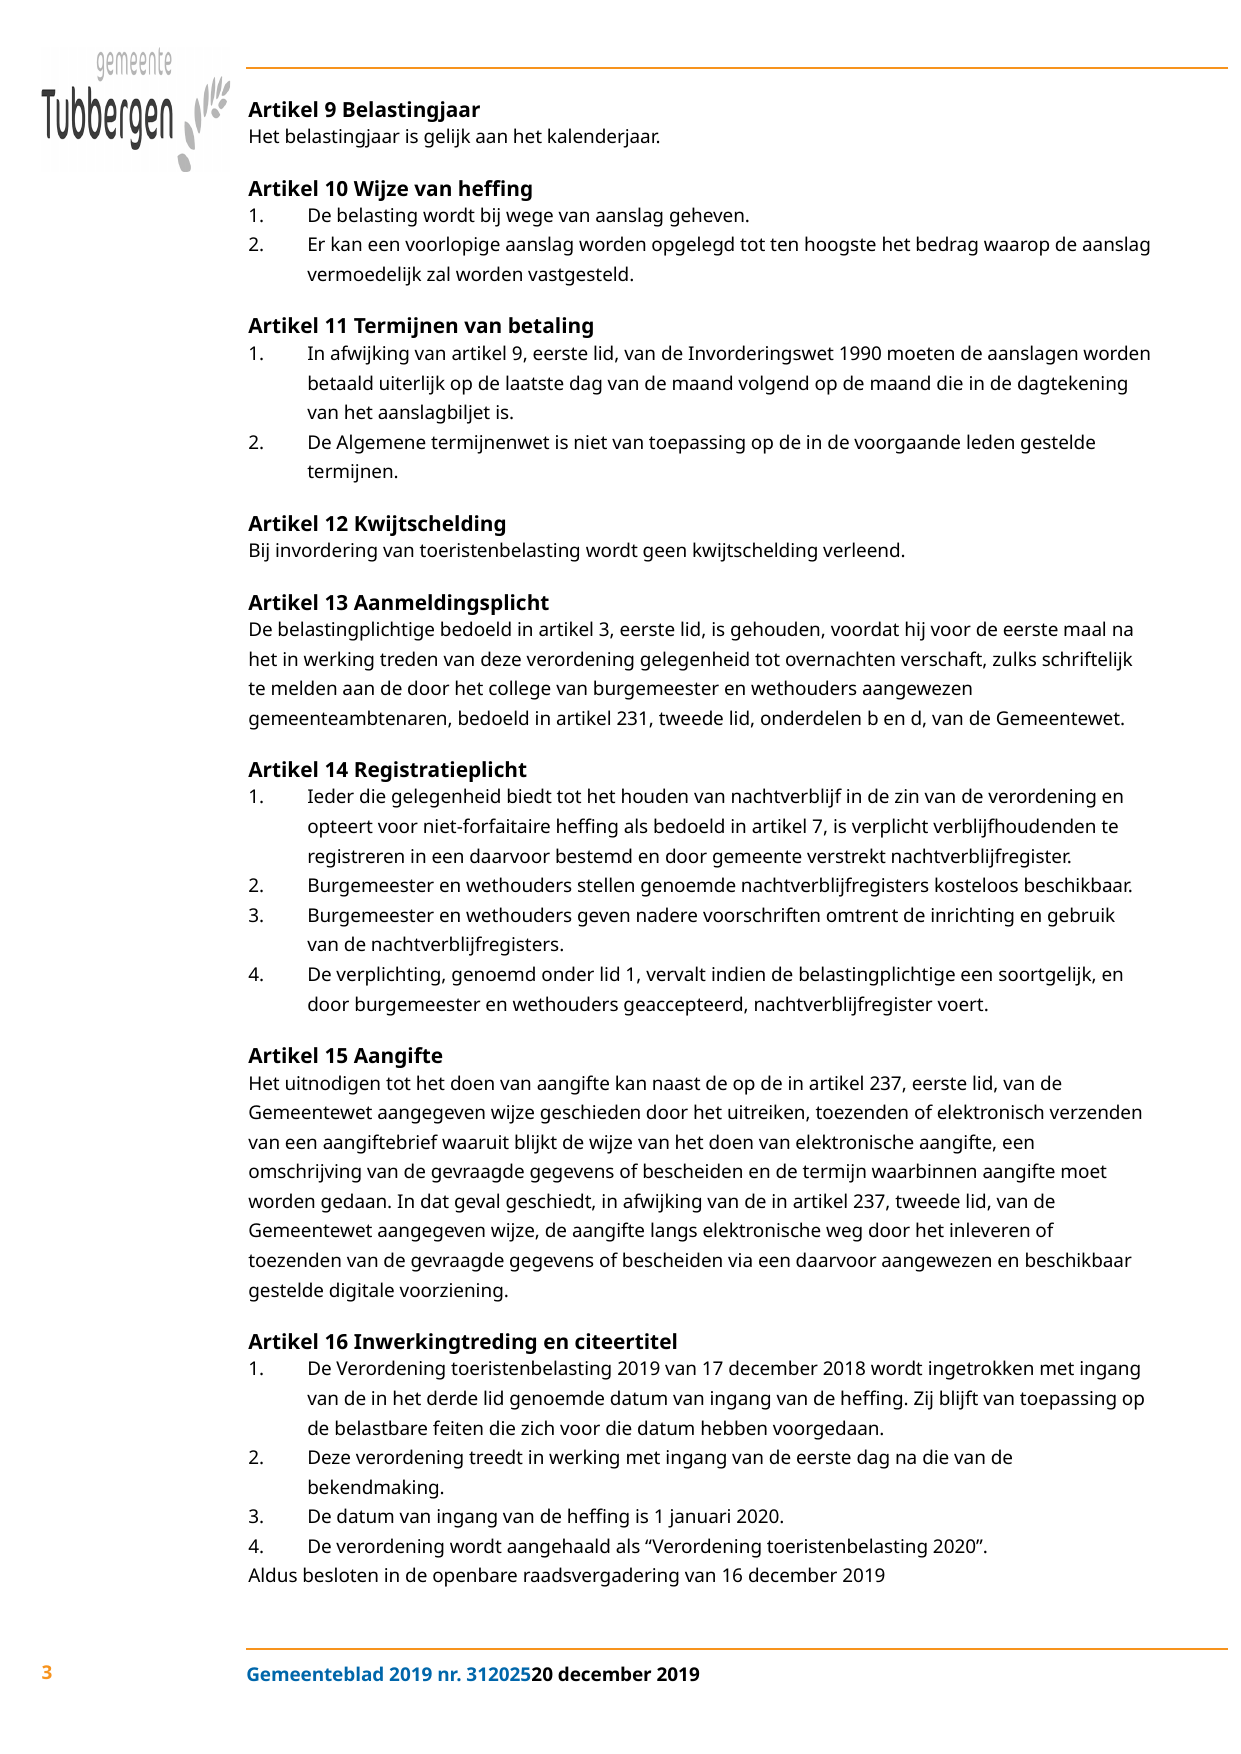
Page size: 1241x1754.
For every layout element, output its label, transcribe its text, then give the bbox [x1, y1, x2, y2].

text De belastingplichtige bedoeld in artikel 3, eerste lid, is gehouden, voordat hij voor de eerste maal na het in werking treden van deze verordening gelegenheid tot overnachten verschaft, zulks schriftelijk te melden aan de door het college van burgemeester en wethouders aangewezen gemeenteambtenaren, bedoeld in artikel 231, tweede lid, onderdelen b en d, van de Gemeentewet. [248, 616, 1152, 731]
list De Verordening toeristenbelasting 2019 van 17 december 2018 wordt ingetrokken met ingang van de in het derde lid genoemde datum van ingang van de heffing. Zij blijft van toepassing op de belastbare feiten die zich voor die datum hebben voorgedaan. [248, 1356, 1152, 1441]
list De belasting wordt bij wege van aanslag geheven. [248, 202, 1152, 228]
list De datum van ingang van de heffing is 1 januari 2020. [248, 1503, 1152, 1529]
text Artikel 13 Aanmeldingsplicht [248, 588, 1152, 616]
list De verplichting, genoemd onder lid 1, vervalt indien de belastingplichtige een soortgelijk, en door burgemeester en wethouders geaccepteerd, nachtverblijfregister voert. [248, 961, 1152, 1017]
list Ieder die gelegenheid biedt tot het houden van nachtverblijf in de zin van de verordening en opteert voor niet-forfaitaire heffing als bedoeld in artikel 7, is verplicht verblijfhoudenden te registreren in een daarvoor bestemd en door gemeente verstrekt nachtverblijfregister. [248, 784, 1152, 869]
list De verordening wordt aangehaald als “Verordening toeristenbelasting 2020”. [248, 1533, 1152, 1559]
text Artikel 10 Wijze van heffing [248, 174, 1152, 202]
list Deze verordening treedt in werking met ingang van de eerste dag na die van de bekendmaking. [248, 1444, 1152, 1500]
text Artikel 15 Aangifte [248, 1041, 1152, 1070]
text Artikel 16 Inwerkingtreding en citeertitel [248, 1327, 1152, 1356]
text Het belastingjaar is gelijk aan het kalenderjaar. [248, 123, 1152, 149]
text Aldus besloten in de openbare raadsvergadering van 16 december 2019 [248, 1563, 1152, 1588]
text Bij invordering van toeristenbelasting wordt geen kwijtschelding verleend. [248, 537, 1152, 563]
text Artikel 11 Termijnen van betaling [248, 312, 1152, 340]
picture [41, 47, 231, 172]
text Artikel 14 Registratieplicht [248, 755, 1152, 784]
list Burgemeester en wethouders stellen genoemde nachtverblijfregisters kosteloos beschikbaar. [248, 872, 1152, 898]
list Er kan een voorlopige aanslag worden opgelegd tot ten hoogste het bedrag waarop de aanslag vermoedelijk zal worden vastgesteld. [248, 232, 1152, 287]
list Burgemeester en wethouders geven nadere voorschriften omtrent de inrichting en gebruik van de nachtverblijfregisters. [248, 902, 1152, 957]
list De Algemene termijnenwet is niet van toepassing op de in de voorgaande leden gestelde termijnen. [248, 429, 1152, 484]
text Artikel 12 Kwijtschelding [248, 509, 1152, 537]
text Artikel 9 Belastingjaar [248, 95, 1152, 123]
text Het uitnodigen tot het doen van aangifte kan naast de op de in artikel 237, eerste lid, van de Gemeentewet aangegeven wijze geschieden door het uitreiken, toezenden of elektronisch verzenden van een aangiftebrief waaruit blijkt de wijze van het doen van elektronische aangifte, een omschrijving van de gevraagde gegevens of bescheiden en de termijn waarbinnen aangifte moet worden gedaan. In dat geval geschiedt, in afwijking van de in artikel 237, tweede lid, van de Gemeentewet aangegeven wijze, de aangifte langs elektronische weg door het inleveren of toezenden van de gevraagde gegevens of bescheiden via een daarvoor aangewezen en beschikbaar gestelde digitale voorziening. [248, 1070, 1152, 1302]
list In afwijking van artikel 9, eerste lid, van de Invorderingswet 1990 moeten de aanslagen worden betaald uiterlijk op de laatste dag van de maand volgend op de maand die in de dagtekening van het aanslagbiljet is. [248, 340, 1152, 425]
